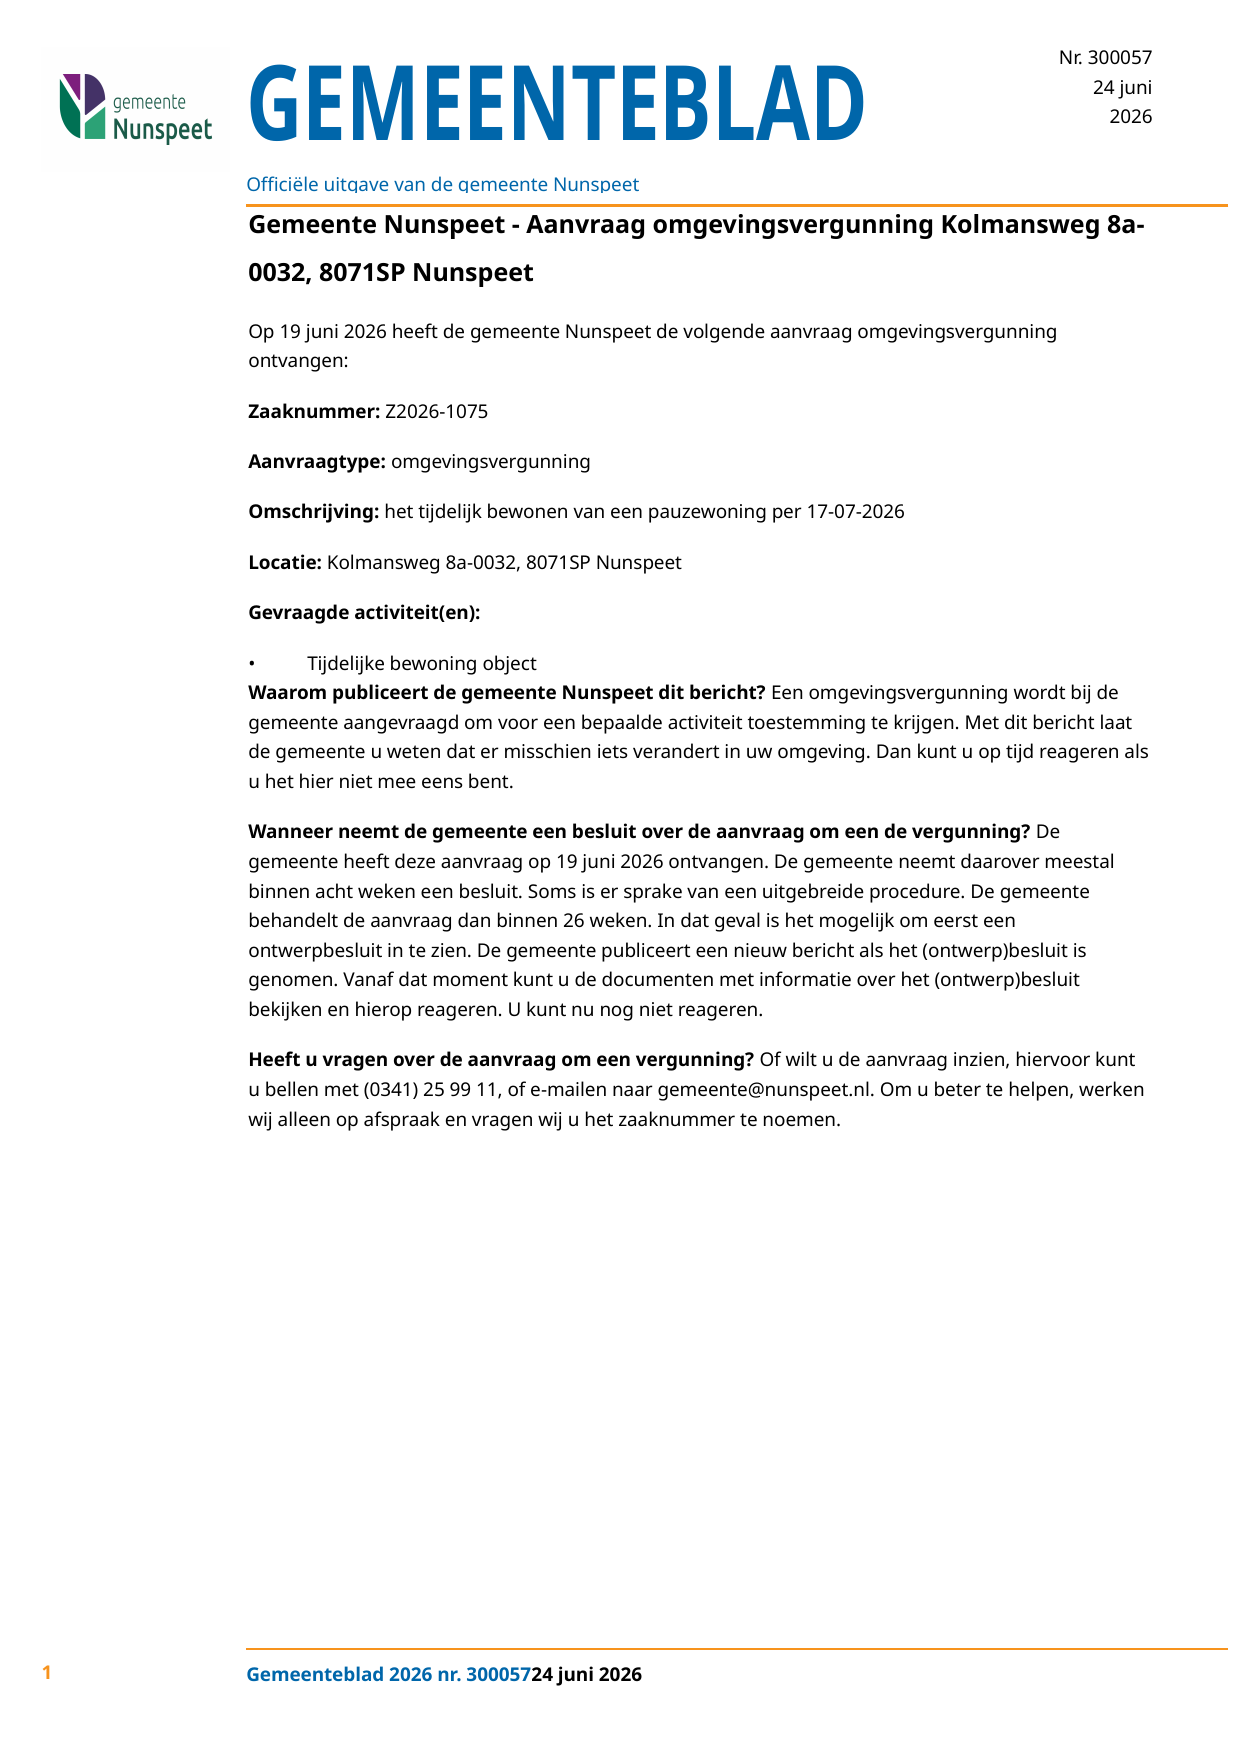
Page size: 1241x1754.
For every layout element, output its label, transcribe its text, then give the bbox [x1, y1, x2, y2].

text Gemeente Nunspeet - Aanvraag omgevingsvergunning Kolmansweg 8a-0032, 8071SP Nunspeet [248, 207, 1152, 288]
text Aanvraagtype: omgevingsvergunning [248, 448, 1152, 474]
text Locatie: Kolmansweg 8a-0032, 8071SP Nunspeet [248, 549, 1152, 575]
text Heeft u vragen over de aanvraag om een vergunning? Of wilt u de aanvraag inzien, hiervoor kunt u bellen met (0341) 25 99 11, of e-mailen naar gemeente@nunspeet.nl. Om u beter te helpen, werken wij alleen op afspraak en vragen wij u het zaaknummer te noemen. [248, 1047, 1152, 1132]
text Waarom publiceert de gemeente Nunspeet dit bericht? Een omgevingsvergunning wordt bij de gemeente aangevraagd om voor een bepaalde activiteit toestemming te krijgen. Met dit bericht laat de gemeente u weten dat er misschien iets verandert in uw omgeving. Dan kunt u op tijd reageren als u het hier niet mee eens bent. [248, 679, 1152, 794]
text Op 19 juni 2026 heeft de gemeente Nunspeet de volgende aanvraag omgevingsvergunning ontvangen: [248, 318, 1152, 373]
text Omschrijving: het tijdelijk bewonen van een pauzewoning per 17-07-2026 [248, 499, 1152, 524]
text Zaaknummer: Z2026-1075 [248, 398, 1152, 424]
text Wanneer neemt de gemeente een besluit over de aanvraag om een de vergunning? De gemeente heeft deze aanvraag op 19 juni 2026 ontvangen. De gemeente neemt daarover meestal binnen acht weken een besluit. Soms is er sprake van een uitgebreide procedure. De gemeente behandelt de aanvraag dan binnen 26 weken. In dat geval is het mogelijk om eerst een ontwerpbesluit in te zien. De gemeente publiceert een nieuw bericht als het (ontwerp)besluit is genomen. Vanaf dat moment kunt u de documenten met informatie over het (ontwerp)besluit bekijken en hierop reageren. U kunt nu nog niet reageren. [248, 819, 1152, 1022]
list Tijdelijke bewoning object [248, 650, 1152, 676]
text Gevraagde activiteit(en): [248, 599, 1152, 625]
picture [41, 47, 231, 172]
